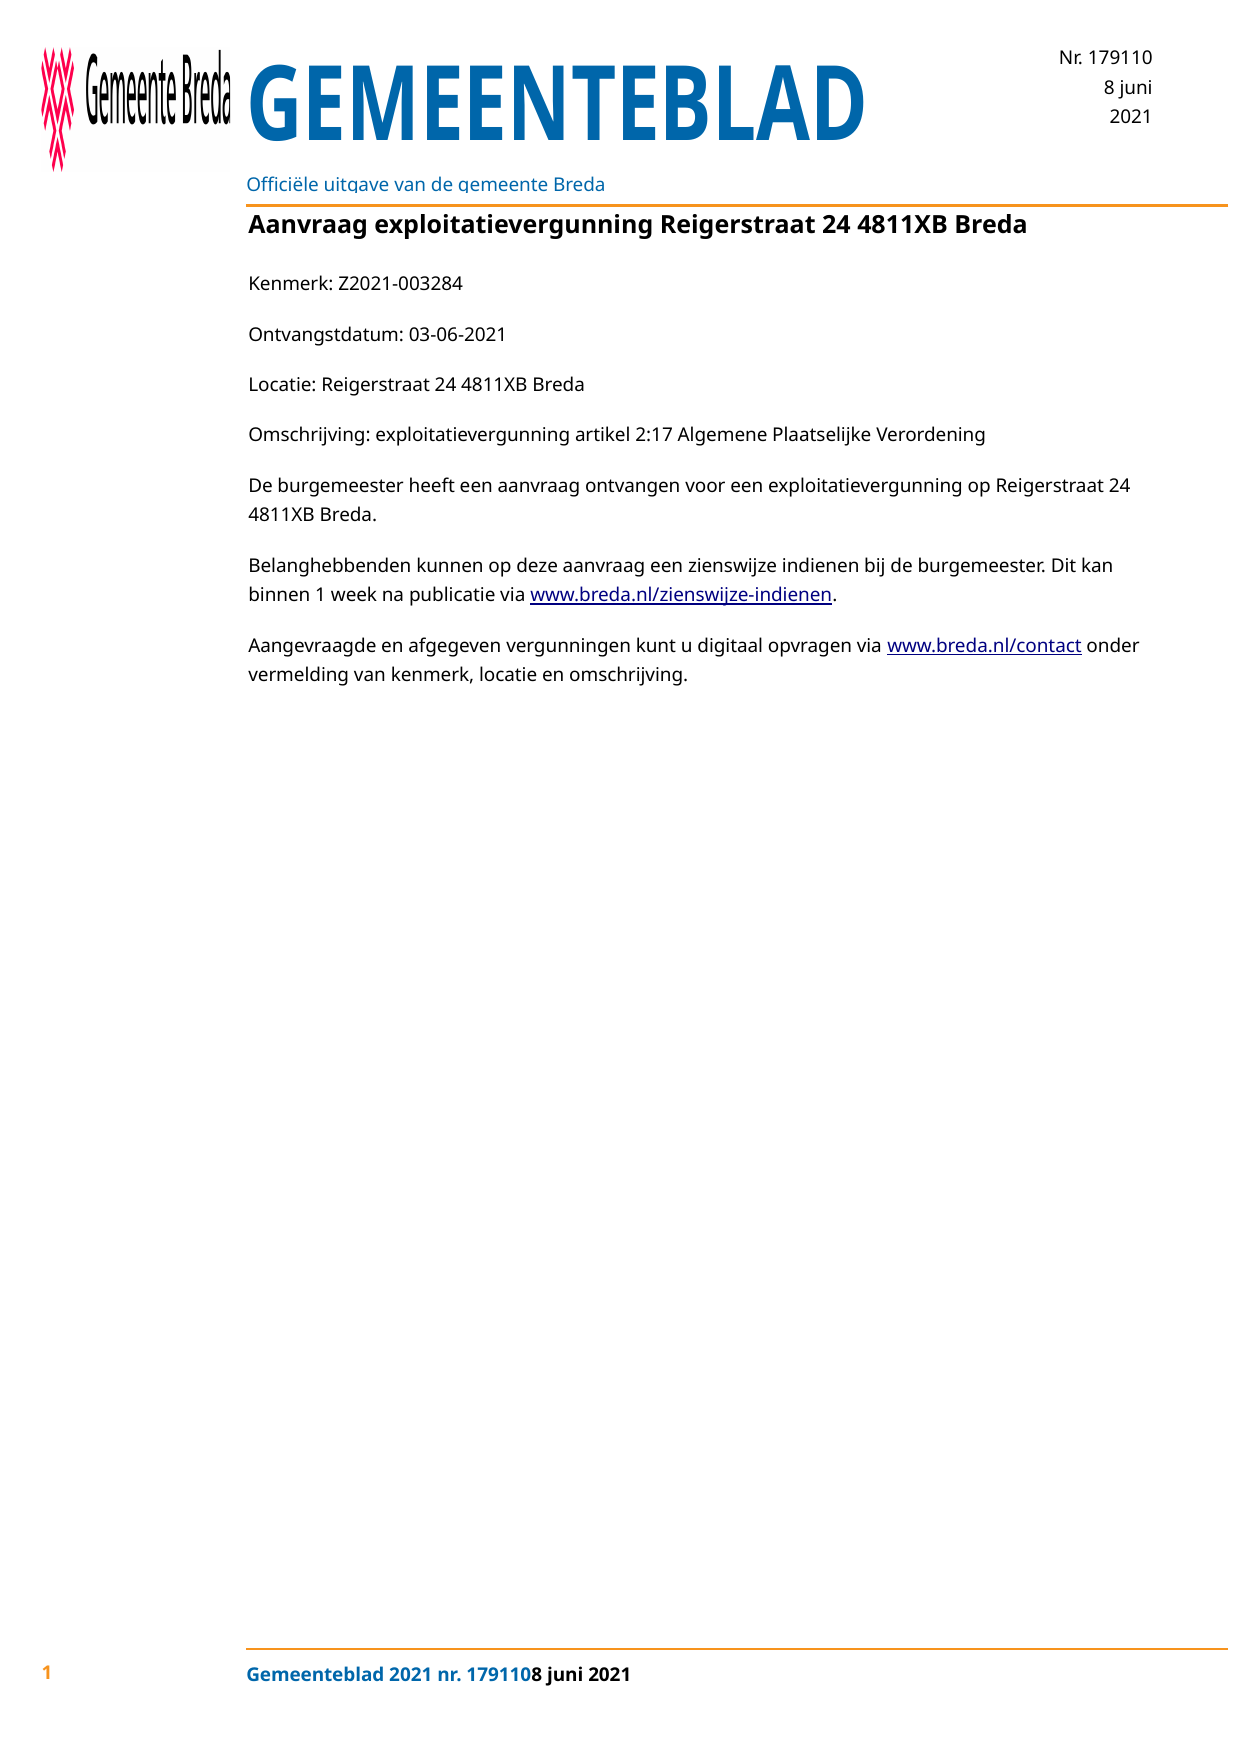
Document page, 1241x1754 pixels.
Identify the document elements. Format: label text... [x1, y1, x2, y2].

text Aangevraagde en afgegeven vergunningen kunt u digitaal opvragen via www.breda.nl/contact onder vermelding van kenmerk, locatie en omschrijving. [248, 632, 1152, 687]
picture [41, 47, 231, 172]
text Belanghebbenden kunnen op deze aanvraag een zienswijze indienen bij de burgemeester. Dit kan binnen 1 week na publicatie via www.breda.nl/zienswijze-indienen. [248, 552, 1152, 607]
text De burgemeester heeft een aanvraag ontvangen voor een exploitatievergunning op Reigerstraat 24 4811XB Breda. [248, 472, 1152, 527]
text Omschrijving: exploitatievergunning artikel 2:17 Algemene Plaatselijke Verordening [248, 422, 1152, 447]
text Locatie: Reigerstraat 24 4811XB Breda [248, 371, 1152, 397]
text Aanvraag exploitatievergunning Reigerstraat 24 4811XB Breda [248, 207, 1152, 241]
text Kenmerk: Z2021-003284 [248, 270, 1152, 296]
text Ontvangstdatum: 03-06-2021 [248, 321, 1152, 346]
